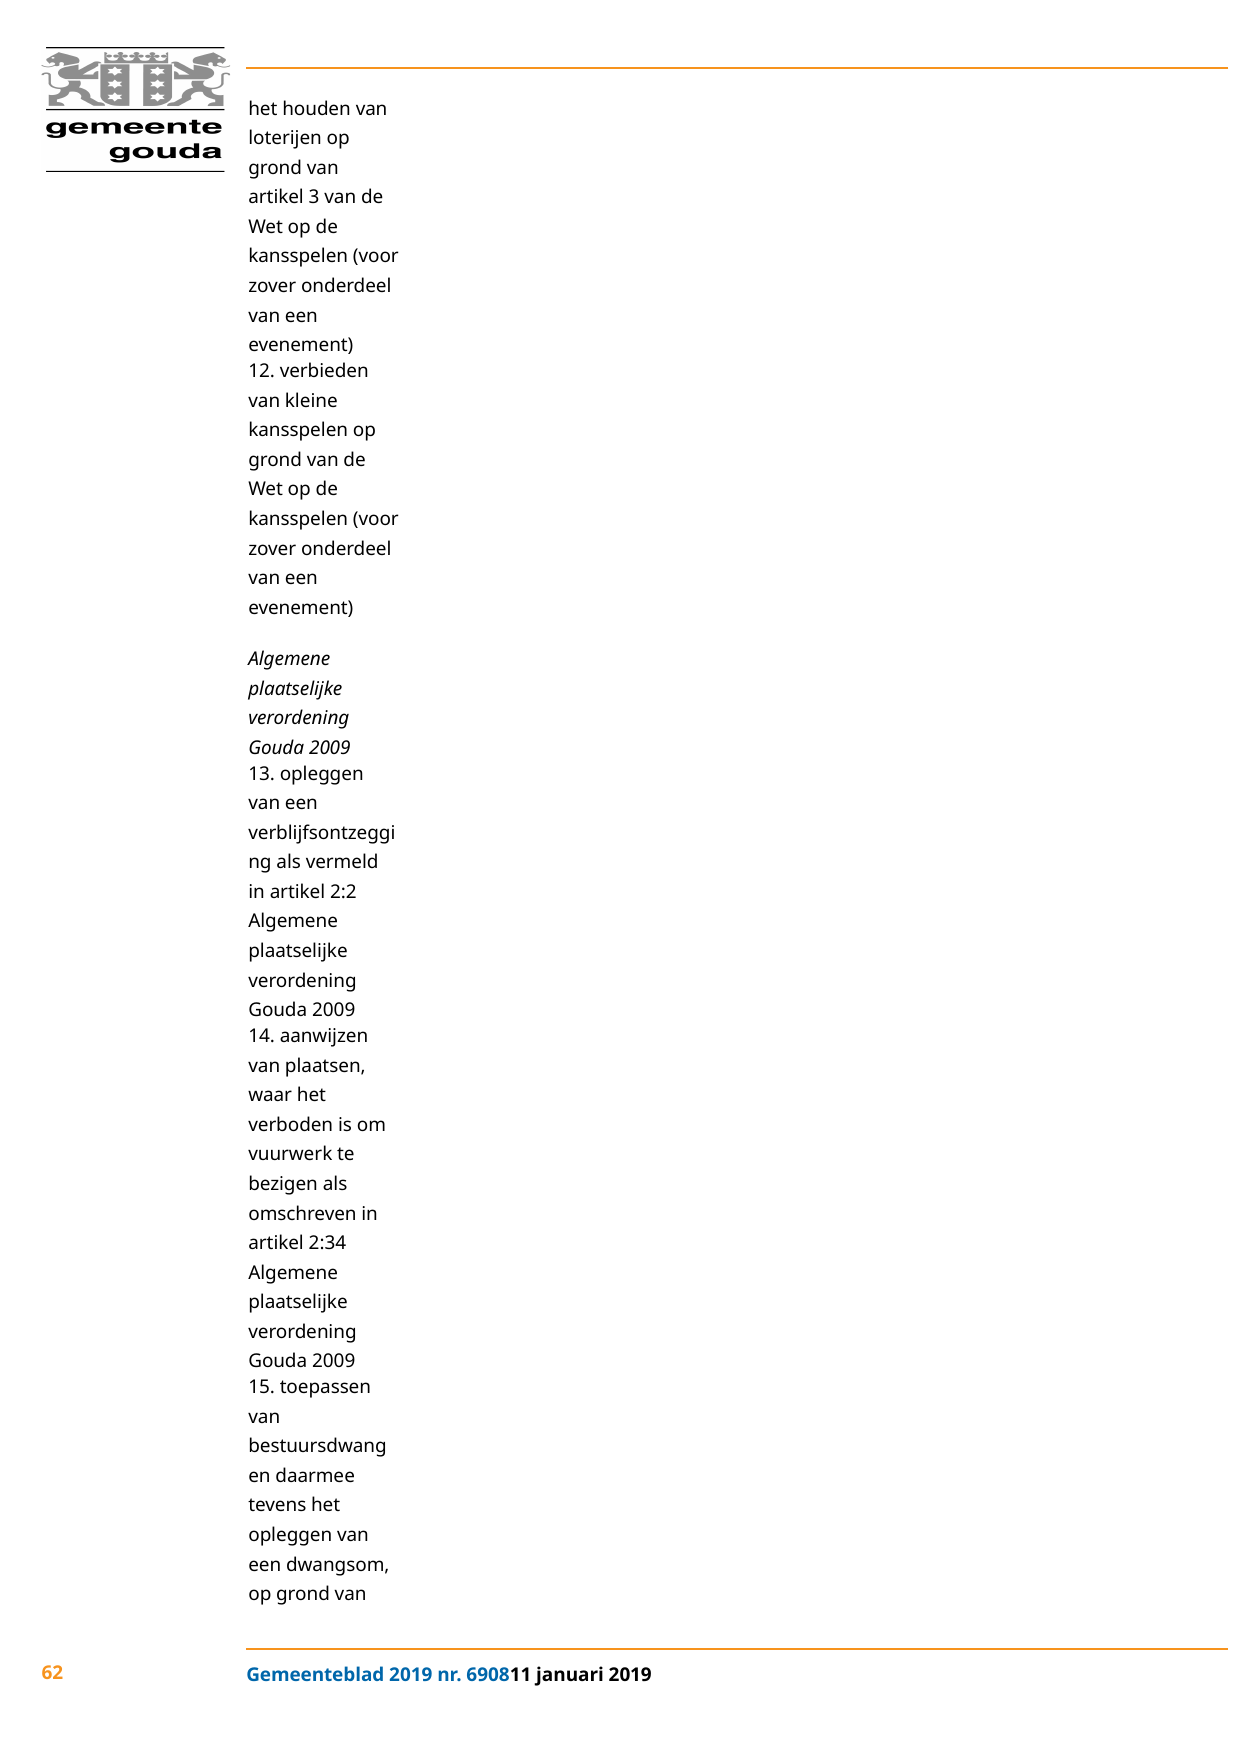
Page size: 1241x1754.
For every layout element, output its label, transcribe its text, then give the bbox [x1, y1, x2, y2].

table_cell 13. opleggen van een verblijfsontzegging als vermeld in artikel 2:2 Algemene plaatselijke verordening Gouda 2009 [248, 760, 398, 1022]
table_cell het houden van loterijen op grond van artikel 3 van de Wet op de kansspelen (voor zover onderdeel van een evenement) [248, 95, 398, 357]
table_cell Algemene plaatselijke verordening Gouda 2009 [248, 645, 398, 760]
table_cell 15. toepassen van bestuursdwang en daarmee tevens het opleggen van een dwangsom, op grond van [248, 1373, 398, 1606]
table_cell [248, 620, 398, 645]
picture [41, 47, 231, 172]
table_cell 12. verbieden van kleine kansspelen op grond van de Wet op de kansspelen (voor zover onderdeel van een evenement) [248, 357, 398, 619]
table_cell 14. aanwijzen van plaatsen, waar het verboden is om vuurwerk te bezigen als omschreven in artikel 2:34 Algemene plaatselijke verordening Gouda 2009 [248, 1022, 398, 1373]
